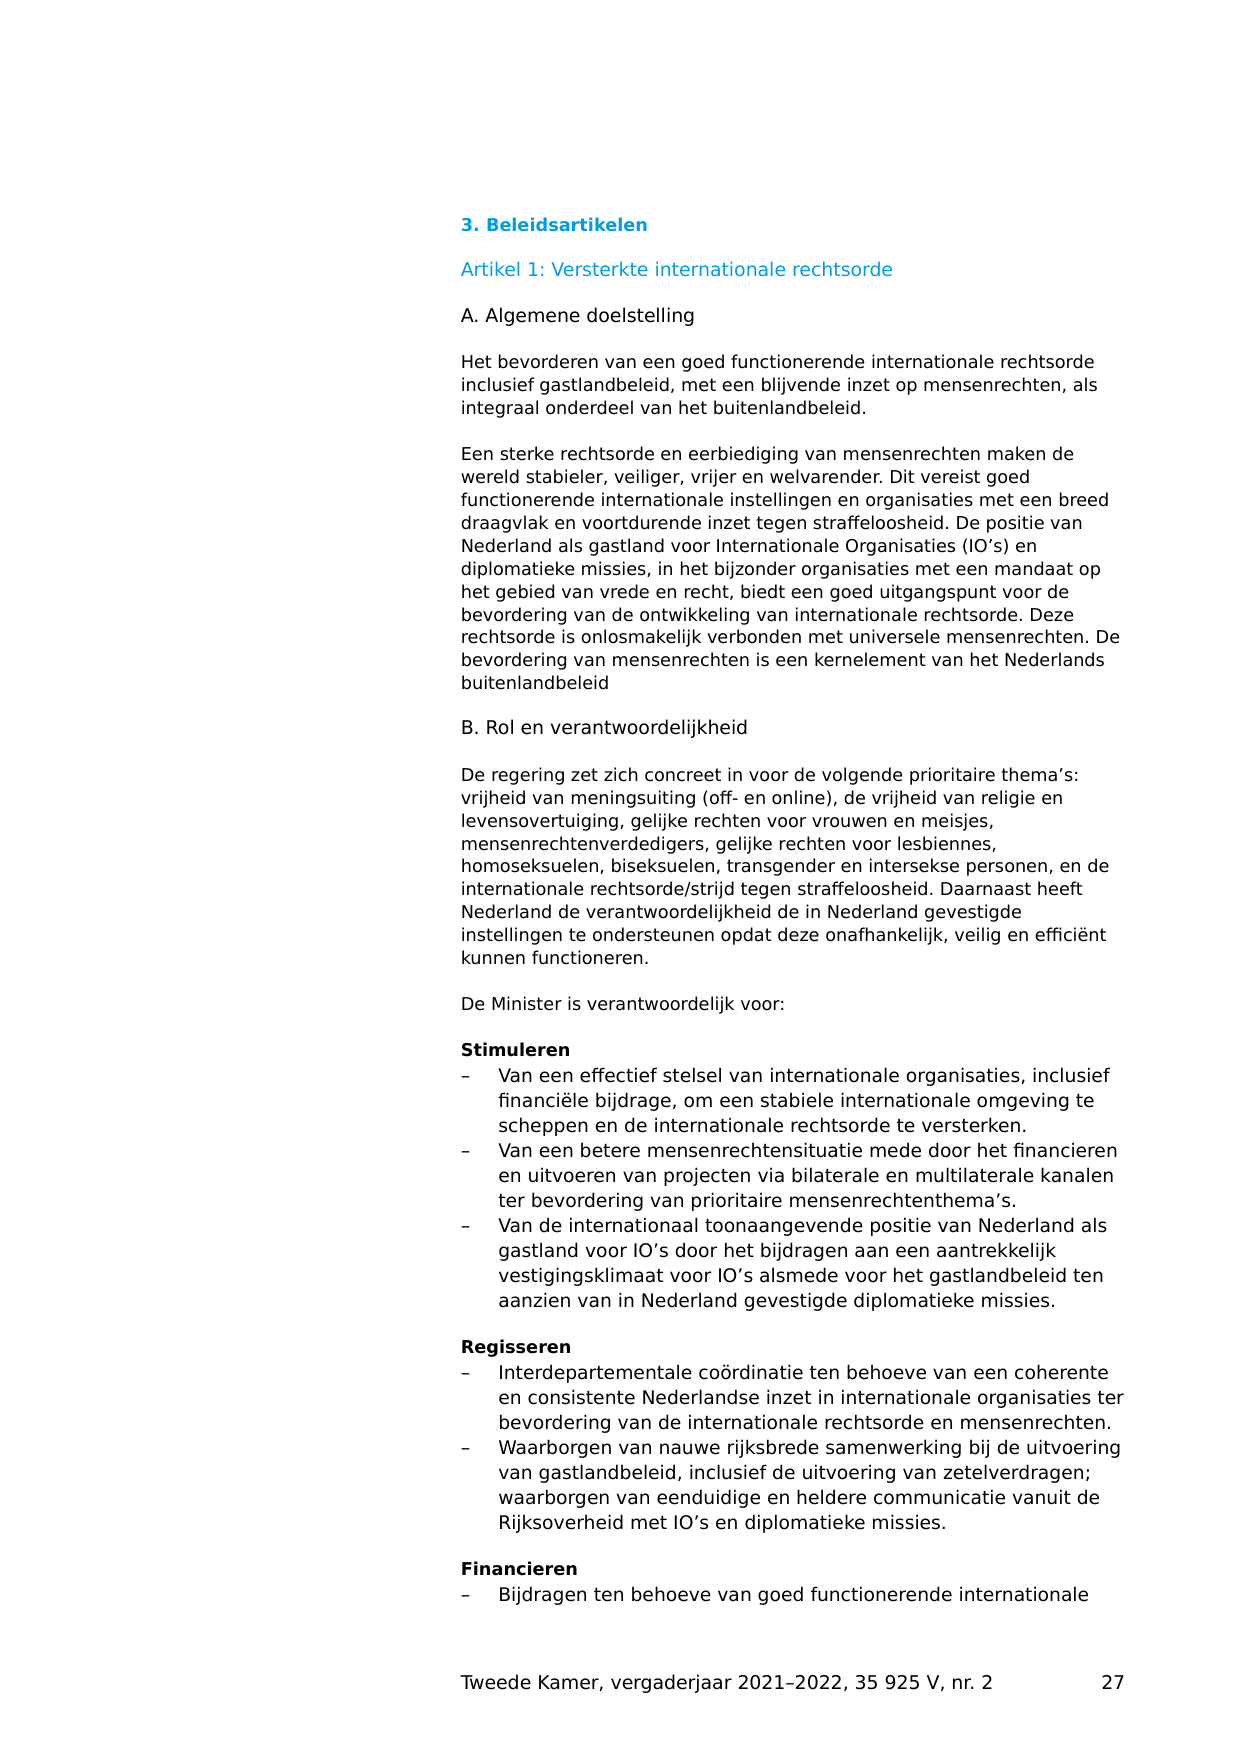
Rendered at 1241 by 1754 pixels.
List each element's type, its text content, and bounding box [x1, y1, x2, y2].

text Financieren [461, 1557, 1125, 1580]
text Het bevorderen van een goed functionerende internationale rechtsorde inclusief gastlandbeleid, met een blijvende inzet op mensenrechten, als integraal onderdeel van het buitenlandbeleid. [461, 351, 1125, 419]
text De Minister is verantwoordelijk voor: [461, 992, 1125, 1015]
list Interdepartementale coördinatie ten behoeve van een coherente en consistente Nederlandse inzet in internationale organisaties ter bevordering van de internationale rechtsorde en mensenrechten. [461, 1360, 1125, 1435]
list Van de internationaal toonaangevende positie van Nederland als gastland voor IO’s door het bijdragen aan een aantrekkelijk vestigingsklimaat voor IO’s alsmede voor het gastlandbeleid ten aanzien van in Nederland gevestigde diplomatieke missies. [461, 1213, 1125, 1313]
text De regering zet zich concreet in voor de volgende prioritaire thema’s: vrijheid van meningsuiting (off- en online), de vrijheid van religie en levensovertuiging, gelijke rechten voor vrouwen en meisjes, mensenrechtenverdedigers, gelijke rechten voor lesbiennes, homoseksuelen, biseksuelen, transgender en intersekse personen, en de internationale rechtsorde/strijd tegen straffeloosheid. Daarnaast heeft Nederland de verantwoordelijkheid de in Nederland gevestigde instellingen te ondersteunen opdat deze onafhankelijk, veilig en efficiënt kunnen functioneren. [461, 763, 1125, 969]
title 3. Beleidsartikelen [461, 213, 1125, 236]
text Stimuleren [461, 1038, 1125, 1061]
list Waarborgen van nauwe rijksbrede samenwerking bij de uitvoering van gastlandbeleid, inclusief de uitvoering van zetelverdragen; waarborgen van eenduidige en heldere communicatie vanuit de Rijksoverheid met IO’s en diplomatieke missies. [461, 1435, 1125, 1535]
title Artikel 1: Versterkte internationale rechtsorde [461, 259, 1125, 281]
text Een sterke rechtsorde en eerbiediging van mensenrechten maken de wereld stabieler, veiliger, vrijer en welvarender. Dit vereist goed functionerende internationale instellingen en organisaties met een breed draagvlak en voortdurende inzet tegen straffeloosheid. De positie van Nederland als gastland voor Internationale Organisaties (IO’s) en diplomatieke missies, in het bijzonder organisaties met een mandaat op het gebied van vrede en recht, biedt een goed uitgangspunt voor de bevordering van de ontwikkeling van internationale rechtsorde. Deze rechtsorde is onlosmakelijk verbonden met universele mensenrechten. De bevordering van mensenrechten is een kernelement van het Nederlands buitenlandbeleid [461, 442, 1125, 694]
list Van een effectief stelsel van internationale organisaties, inclusief financiële bijdrage, om een stabiele internationale omgeving te scheppen en de internationale rechtsorde te versterken. [461, 1063, 1125, 1138]
text Regisseren [461, 1335, 1125, 1358]
title B. Rol en verantwoordelijkheid [461, 717, 1125, 739]
list Van een betere mensenrechtensituatie mede door het financieren en uitvoeren van projecten via bilaterale en multilaterale kanalen ter bevordering van prioritaire mensenrechtenthema’s. [461, 1138, 1125, 1213]
title A. Algemene doelstelling [461, 305, 1125, 327]
list Bijdragen ten behoeve van goed functionerende internationale [461, 1582, 1125, 1607]
